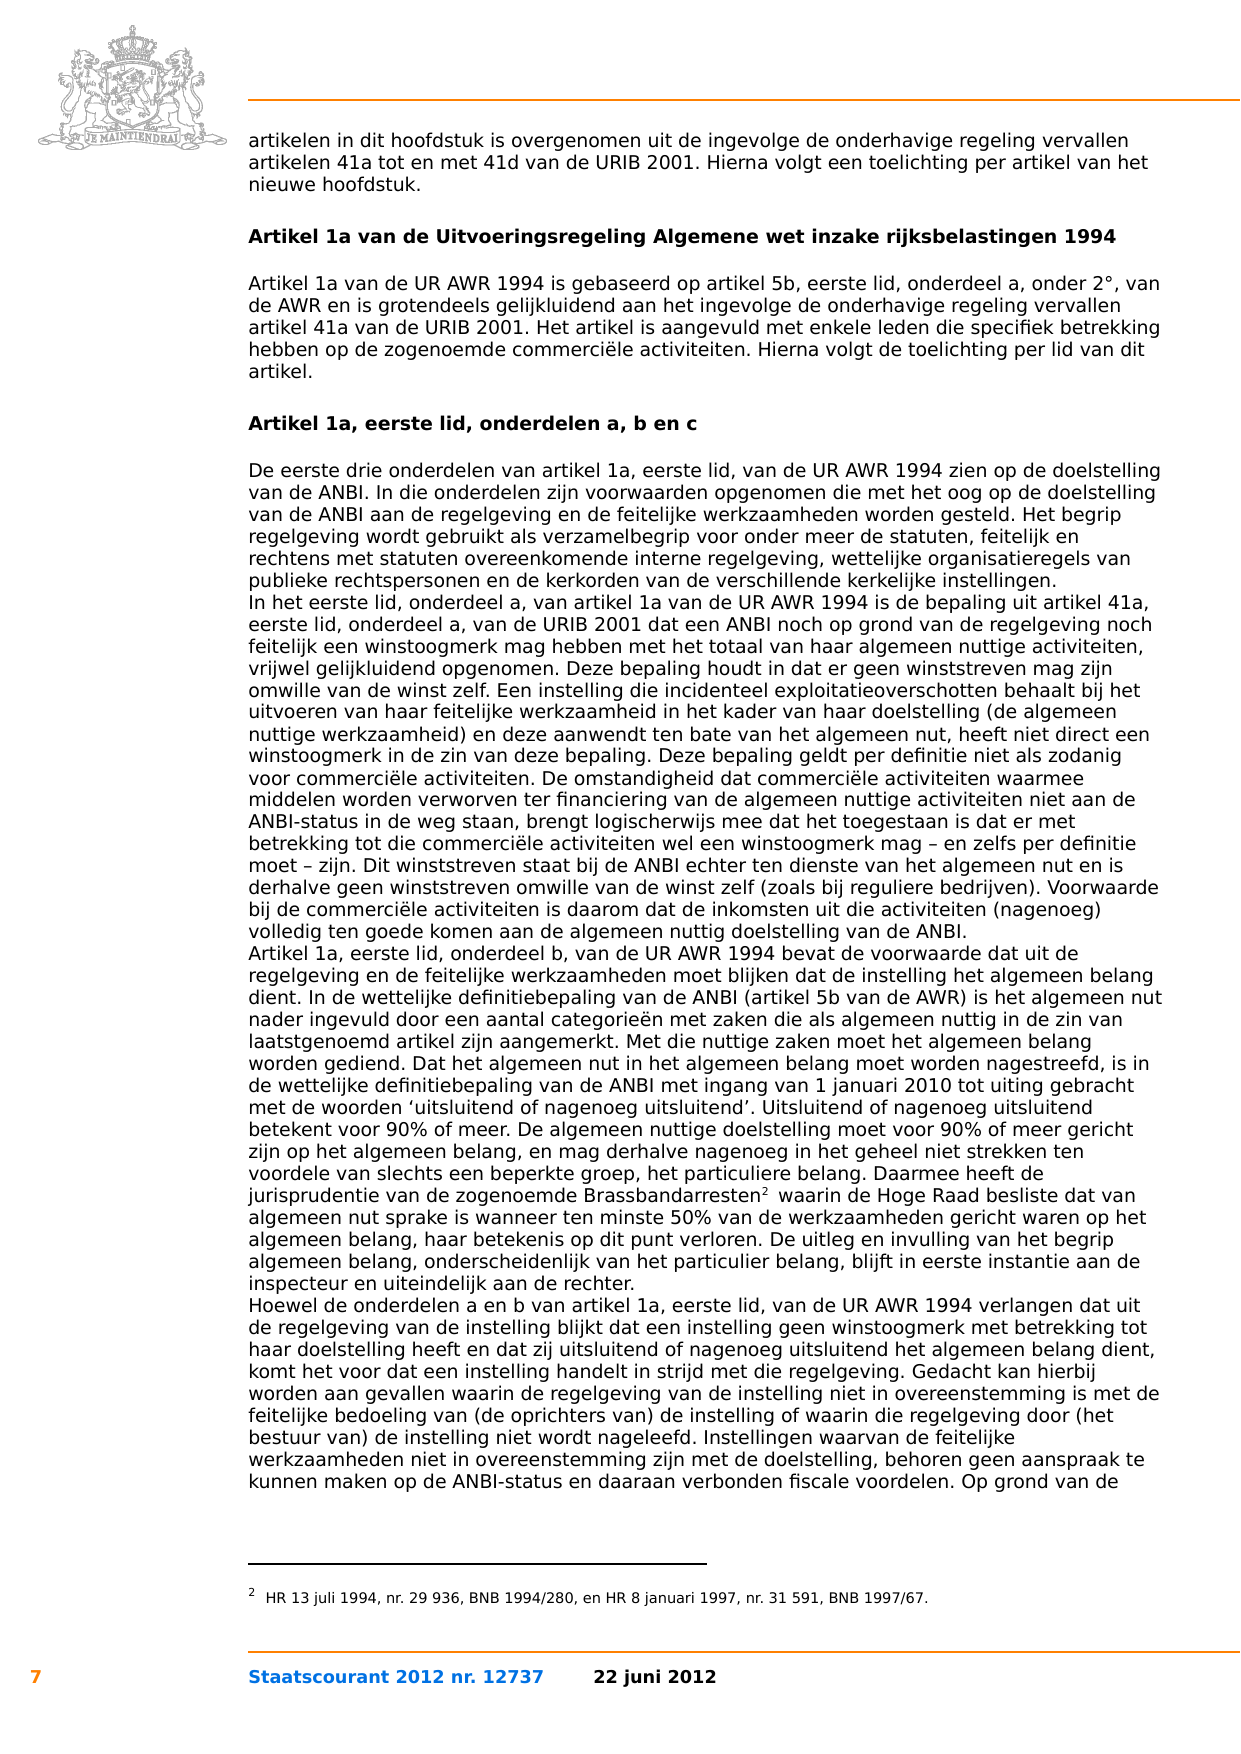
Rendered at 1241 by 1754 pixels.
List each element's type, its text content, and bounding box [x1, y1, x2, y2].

text Artikel 1a van de UR AWR 1994 is gebaseerd op artikel 5b, eerste lid, onderdeel a, onder 2°, van de AWR en is grotendeels gelijkluidend aan het ingevolge de onderhavige regeling vervallen artikel 41a van de URIB 2001. Het artikel is aangevuld met enkele leden die specifiek betrekking hebben op de zogenoemde commerciële activiteiten. Hierna volgt de toelichting per lid van dit artikel. [248, 273, 1163, 383]
text Hoewel de onderdelen a en b van artikel 1a, eerste lid, van de UR AWR 1994 verlangen dat uit de regelgeving van de instelling blijkt dat een instelling geen winstoogmerk met betrekking tot haar doelstelling heeft en dat zij uitsluitend of nagenoeg uitsluitend het algemeen belang dient, komt het voor dat een instelling handelt in strijd met die regelgeving. Gedacht kan hierbij worden aan gevallen waarin de regelgeving van de instelling niet in overeenstemming is met de feitelijke bedoeling van (de oprichters van) de instelling of waarin die regelgeving door (het bestuur van) de instelling niet wordt nageleefd. Instellingen waarvan de feitelijke werkzaamheden niet in overeenstemming zijn met de doelstelling, behoren geen aanspraak te kunnen maken op de ANBI-status en daaraan verbonden fiscale voordelen. Op grond van de [248, 1295, 1163, 1493]
text In het eerste lid, onderdeel a, van artikel 1a van de UR AWR 1994 is de bepaling uit artikel 41a, eerste lid, onderdeel a, van de URIB 2001 dat een ANBI noch op grond van de regelgeving noch feitelijk een winstoogmerk mag hebben met het totaal van haar algemeen nuttige activiteiten, vrijwel gelijkluidend opgenomen. Deze bepaling houdt in dat er geen winststreven mag zijn omwille van de winst zelf. Een instelling die incidenteel exploitatieoverschotten behaalt bij het uitvoeren van haar feitelijke werkzaamheid in het kader van haar doelstelling (de algemeen nuttige werkzaamheid) en deze aanwendt ten bate van het algemeen nut, heeft niet direct een winstoogmerk in de zin van deze bepaling. Deze bepaling geldt per definitie niet als zodanig voor commerciële activiteiten. De omstandigheid dat commerciële activiteiten waarmee middelen worden verworven ter financiering van de algemeen nuttige activiteiten niet aan de ANBI-status in de weg staan, brengt logischerwijs mee dat het toegestaan is dat er met betrekking tot die commerciële activiteiten wel een winstoogmerk mag – en zelfs per definitie moet – zijn. Dit winststreven staat bij de ANBI echter ten dienste van het algemeen nut en is derhalve geen winststreven omwille van de winst zelf (zoals bij reguliere bedrijven). Voorwaarde bij de commerciële activiteiten is daarom dat de inkomsten uit die activiteiten (nagenoeg) volledig ten goede komen aan de algemeen nuttig doelstelling van de ANBI. [248, 592, 1163, 943]
subtitle Artikel 1a van de Uitvoeringsregeling Algemene wet inzake rijksbelastingen 1994 [248, 226, 1163, 248]
text Artikel 1a, eerste lid, onderdeel b, van de UR AWR 1994 bevat de voorwaarde dat uit de regelgeving en de feitelijke werkzaamheden moet blijken dat de instelling het algemeen belang dient. In de wettelijke definitiebepaling van de ANBI (artikel 5b van de AWR) is het algemeen nut nader ingevuld door een aantal categorieën met zaken die als algemeen nuttig in de zin van laatstgenoemd artikel zijn aangemerkt. Met die nuttige zaken moet het algemeen belang worden gediend. Dat het algemeen nut in het algemeen belang moet worden nagestreefd, is in de wettelijke definitiebepaling van de ANBI met ingang van 1 januari 2010 tot uiting gebracht met de woorden ‘uitsluitend of nagenoeg uitsluitend’. Uitsluitend of nagenoeg uitsluitend betekent voor 90% of meer. De algemeen nuttige doelstelling moet voor 90% of meer gericht zijn op het algemeen belang, en mag derhalve nagenoeg in het geheel niet strekken ten voordele van slechts een beperkte groep, het particuliere belang. Daarmee heeft de jurisprudentie van de zogenoemde Brassbandarresten waarin de Hoge Raad besliste dat van algemeen nut sprake is wanneer ten minste 50% van de werkzaamheden gericht waren op het algemeen belang, haar betekenis op dit punt verloren. De uitleg en invulling van het begrip algemeen belang, onderscheidenlijk van het particulier belang, blijft in eerste instantie aan de inspecteur en uiteindelijk aan de rechter. [248, 943, 1163, 1295]
picture [38, 25, 227, 150]
text De eerste drie onderdelen van artikel 1a, eerste lid, van de UR AWR 1994 zien op de doelstelling van de ANBI. In die onderdelen zijn voorwaarden opgenomen die met het oog op de doelstelling van de ANBI aan de regelgeving en de feitelijke werkzaamheden worden gesteld. Het begrip regelgeving wordt gebruikt als verzamelbegrip voor onder meer de statuten, feitelijk en rechtens met statuten overeenkomende interne regelgeving, wettelijke organisatieregels van publieke rechtspersonen en de kerkorden van de verschillende kerkelijke instellingen. [248, 460, 1163, 592]
text artikelen in dit hoofdstuk is overgenomen uit de ingevolge de onderhavige regeling vervallen artikelen 41a tot en met 41d van de URIB 2001. Hierna volgt een toelichting per artikel van het nieuwe hoofdstuk. [248, 130, 1163, 196]
subtitle Artikel 1a, eerste lid, onderdelen a, b en c [248, 413, 1163, 435]
text HR 13 juli 1994, nr. 29 936, BNB 1994/280, en HR 8 januari 1997, nr. 31 591, BNB 1997/67. [248, 1586, 1163, 1608]
